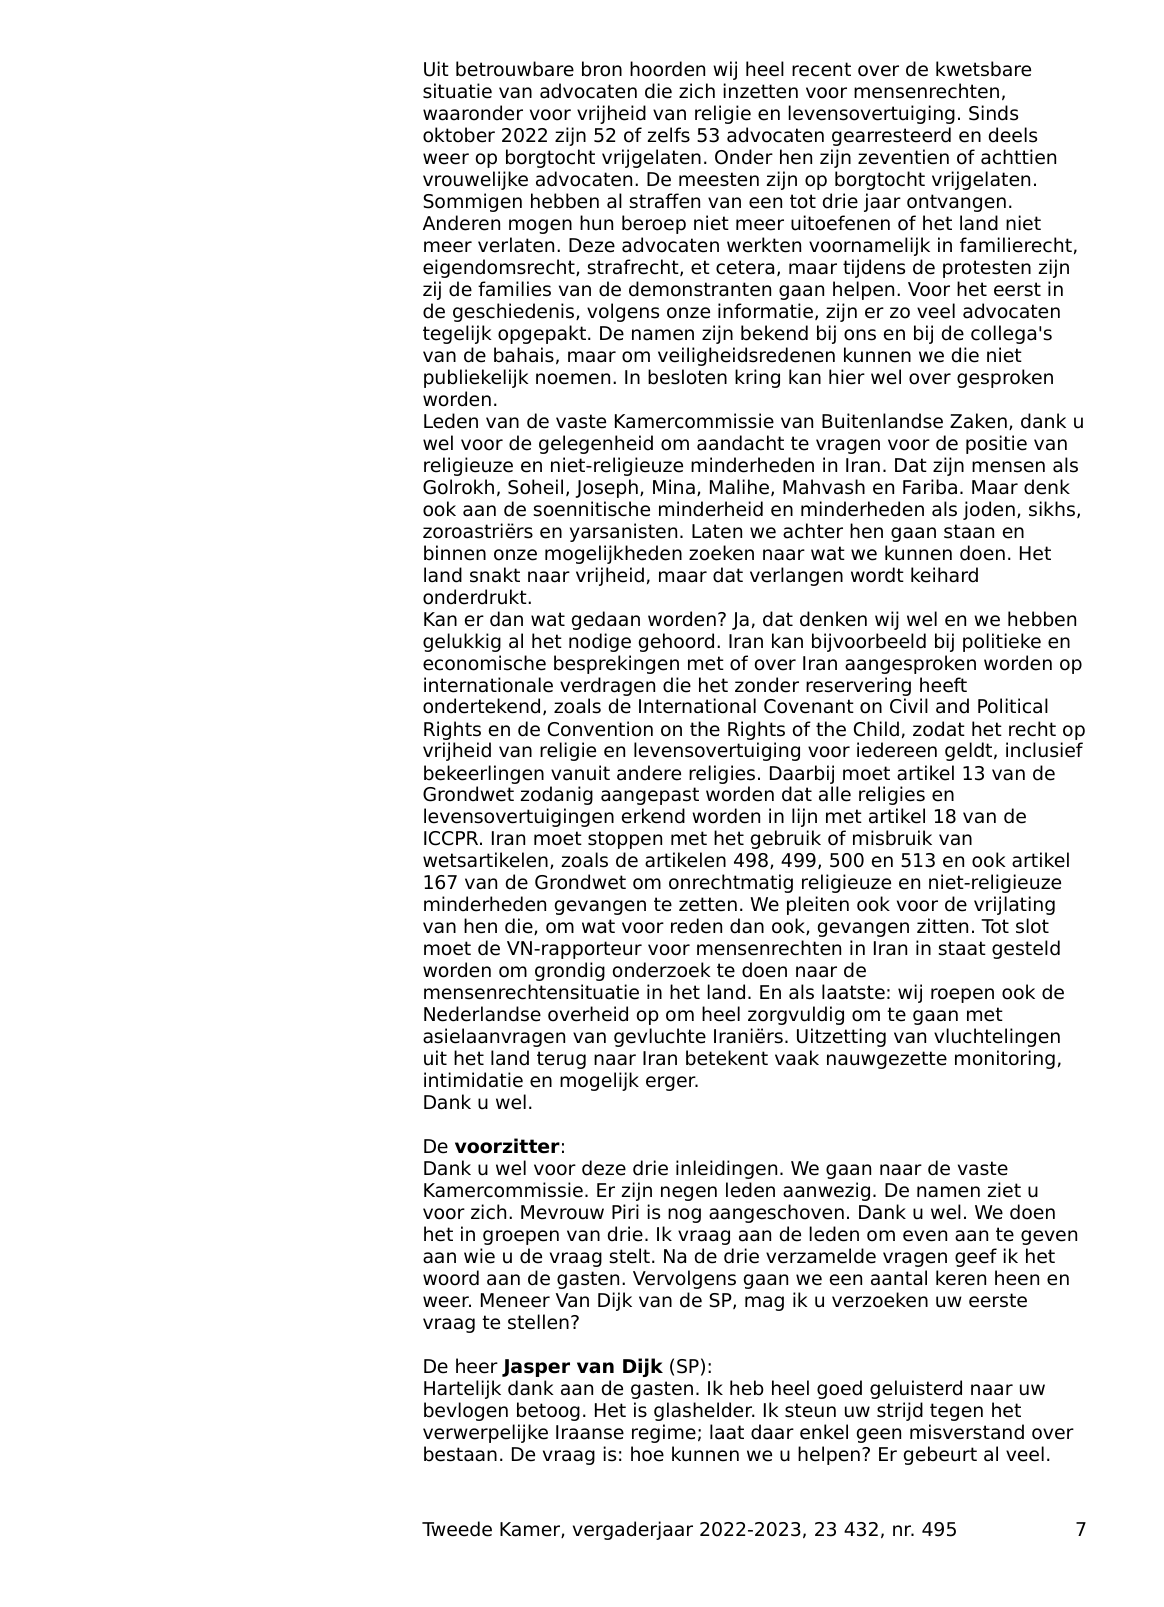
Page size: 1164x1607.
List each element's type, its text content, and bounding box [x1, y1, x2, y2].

text Uit betrouwbare bron hoorden wij heel recent over de kwetsbare situatie van advocaten die zich inzetten voor mensenrechten, waaronder voor vrijheid van religie en levensovertuiging. Sinds oktober 2022 zijn 52 of zelfs 53 advocaten gearresteerd en deels weer op borgtocht vrijgelaten. Onder hen zijn zeventien of achttien vrouwelijke advocaten. De meesten zijn op borgtocht vrijgelaten. Sommigen hebben al straffen van een tot drie jaar ontvangen. Anderen mogen hun beroep niet meer uitoefenen of het land niet meer verlaten. Deze advocaten werkten voornamelijk in familierecht, eigendomsrecht, strafrecht, et cetera, maar tijdens de protesten zijn zij de families van de demonstranten gaan helpen. Voor het eerst in de geschiedenis, volgens onze informatie, zijn er zo veel advocaten tegelijk opgepakt. De namen zijn bekend bij ons en bij de collega's van de bahais, maar om veiligheidsredenen kunnen we die niet publiekelijk noemen. In besloten kring kan hier wel over gesproken worden. [422, 59, 1087, 411]
text Leden van de vaste Kamercommissie van Buitenlandse Zaken, dank u wel voor de gelegenheid om aandacht te vragen voor de positie van religieuze en niet-religieuze minderheden in Iran. Dat zijn mensen als Golrokh, Soheil, Joseph, Mina, Malihe, Mahvash en Fariba. Maar denk ook aan de soennitische minderheid en minderheden als joden, sikhs, zoroastriërs en yarsanisten. Laten we achter hen gaan staan en binnen onze mogelijkheden zoeken naar wat we kunnen doen. Het land snakt naar vrijheid, maar dat verlangen wordt keihard onderdrukt. [422, 411, 1087, 608]
text Dank u wel voor deze drie inleidingen. We gaan naar de vaste Kamercommissie. Er zijn negen leden aanwezig. De namen ziet u voor zich. Mevrouw Piri is nog aangeschoven. Dank u wel. We doen het in groepen van drie. Ik vraag aan de leden om even aan te geven aan wie u de vraag stelt. Na de drie verzamelde vragen geef ik het woord aan de gasten. Vervolgens gaan we een aantal keren heen en weer. Meneer Van Dijk van de SP, mag ik u verzoeken uw eerste vraag te stellen? [422, 1158, 1087, 1334]
text Hartelijk dank aan de gasten. Ik heb heel goed geluisterd naar uw bevlogen betoog. Het is glashelder. Ik steun uw strijd tegen het verwerpelijke Iraanse regime; laat daar enkel geen misverstand over bestaan. De vraag is: hoe kunnen we u helpen? Er gebeurt al veel. [422, 1378, 1087, 1466]
text Kan er dan wat gedaan worden? Ja, dat denken wij wel en we hebben gelukkig al het nodige gehoord. Iran kan bijvoorbeeld bij politieke en economische besprekingen met of over Iran aangesproken worden op internationale verdragen die het zonder reservering heeft ondertekend, zoals de International Covenant on Civil and Political Rights en de Convention on the Rights of the Child, zodat het recht op vrijheid van religie en levensovertuiging voor iedereen geldt, inclusief bekeerlingen vanuit andere religies. Daarbij moet artikel 13 van de Grondwet zodanig aangepast worden dat alle religies en levensovertuigingen erkend worden in lijn met artikel 18 van de ICCPR. Iran moet stoppen met het gebruik of misbruik van wetsartikelen, zoals de artikelen 498, 499, 500 en 513 en ook artikel 167 van de Grondwet om onrechtmatig religieuze en niet-religieuze minderheden gevangen te zetten. We pleiten ook voor de vrijlating van hen die, om wat voor reden dan ook, gevangen zitten. Tot slot moet de VN-rapporteur voor mensenrechten in Iran in staat gesteld worden om grondig onderzoek te doen naar de mensenrechtensituatie in het land. En als laatste: wij roepen ook de Nederlandse overheid op om heel zorgvuldig om te gaan met asielaanvragen van gevluchte Iraniërs. Uitzetting van vluchtelingen uit het land terug naar Iran betekent vaak nauwgezette monitoring, intimidatie en mogelijk erger. [422, 608, 1087, 1092]
text Dank u wel. [422, 1092, 1087, 1114]
text De voorzitter: [422, 1136, 1087, 1158]
text De heer Jasper van Dijk (SP): [422, 1356, 1087, 1378]
